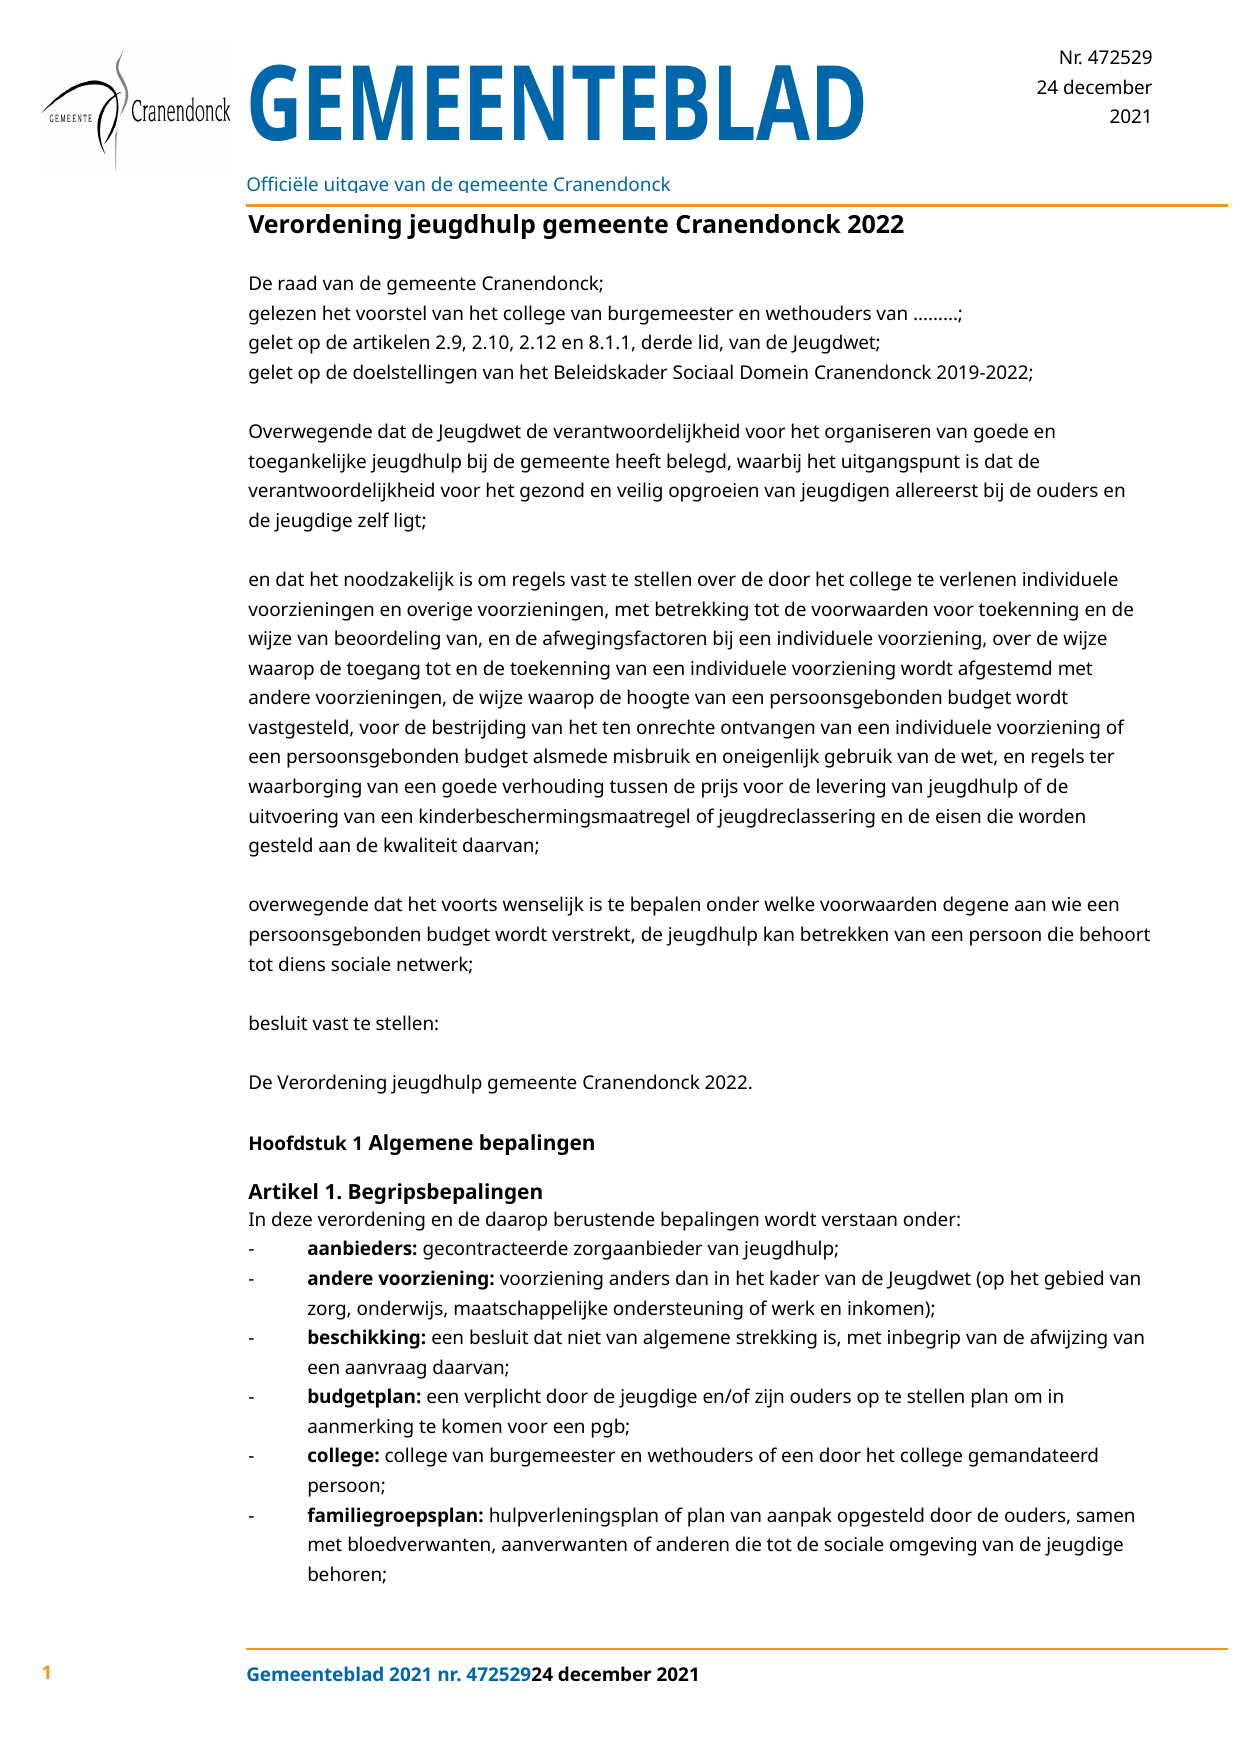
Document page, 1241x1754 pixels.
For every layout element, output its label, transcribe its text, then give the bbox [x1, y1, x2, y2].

text gelet op de artikelen 2.9, 2.10, 2.12 en 8.1.1, derde lid, van de Jeugdwet; [248, 329, 1152, 355]
text Verordening jeugdhulp gemeente Cranendonck 2022 [248, 207, 1152, 241]
text gelet op de doelstellingen van het Beleidskader Sociaal Domein Cranendonck 2019-2022; [248, 359, 1152, 385]
text Hoofdstuk 1 Algemene bepalingen [248, 1128, 1152, 1157]
text en dat het noodzakelijk is om regels vast te stellen over de door het college te verlenen individuele voorzieningen en overige voorzieningen, met betrekking tot de voorwaarden voor toekenning en de wijze van beoordeling van, en de afwegingsfactoren bij een individuele voorziening, over de wijze waarop de toegang tot en de toekenning van een individuele voorziening wordt afgestemd met andere voorzieningen, de wijze waarop de hoogte van een persoonsgebonden budget wordt vastgesteld, voor de bestrijding van het ten onrechte ontvangen van een individuele voorziening of een persoonsgebonden budget alsmede misbruik en oneigenlijk gebruik van de wet, en regels ter waarborging van een goede verhouding tussen de prijs voor de levering van jeugdhulp of de uitvoering van een kinderbeschermingsmaatregel of jeugdreclassering en de eisen die worden gesteld aan de kwaliteit daarvan; [248, 566, 1152, 858]
list college: college van burgemeester en wethouders of een door het college gemandateerd persoon; [248, 1443, 1152, 1498]
text gelezen het voorstel van het college van burgemeester en wethouders van ………; [248, 300, 1152, 326]
text In deze verordening en de daarop berustende bepalingen wordt verstaan onder: [248, 1206, 1152, 1232]
text overwegende dat het voorts wenselijk is te bepalen onder welke voorwaarden degene aan wie een persoonsgebonden budget wordt verstrekt, de jeugdhulp kan betrekken van een persoon die behoort tot diens sociale netwerk; [248, 892, 1152, 976]
picture [41, 47, 231, 172]
text besluit vast te stellen: [248, 1010, 1152, 1036]
text Artikel 1. Begripsbepalingen [248, 1177, 1152, 1206]
list beschikking: een besluit dat niet van algemene strekking is, met inbegrip van de afwijzing van een aanvraag daarvan; [248, 1324, 1152, 1379]
text De Verordening jeugdhulp gemeente Cranendonck 2022. [248, 1069, 1152, 1095]
list andere voorziening: voorziening anders dan in het kader van de Jeugdwet (op het gebied van zorg, onderwijs, maatschappelijke ondersteuning of werk en inkomen); [248, 1265, 1152, 1320]
list familiegroepsplan: hulpverleningsplan of plan van aanpak opgesteld door de ouders, samen met bloedverwanten, aanverwanten of anderen die tot de sociale omgeving van de jeugdige behoren; [248, 1502, 1152, 1587]
list budgetplan: een verplicht door de jeugdige en/of zijn ouders op te stellen plan om in aanmerking te komen voor een pgb; [248, 1383, 1152, 1439]
list aanbieders: gecontracteerde zorgaanbieder van jeugdhulp; [248, 1236, 1152, 1261]
text De raad van de gemeente Cranendonck; [248, 270, 1152, 296]
text Overwegende dat de Jeugdwet de verantwoordelijkheid voor het organiseren van goede en toegankelijke jeugdhulp bij de gemeente heeft belegd, waarbij het uitgangspunt is dat de verantwoordelijkheid voor het gezond en veilig opgroeien van jeugdigen allereerst bij de ouders en de jeugdige zelf ligt; [248, 418, 1152, 533]
